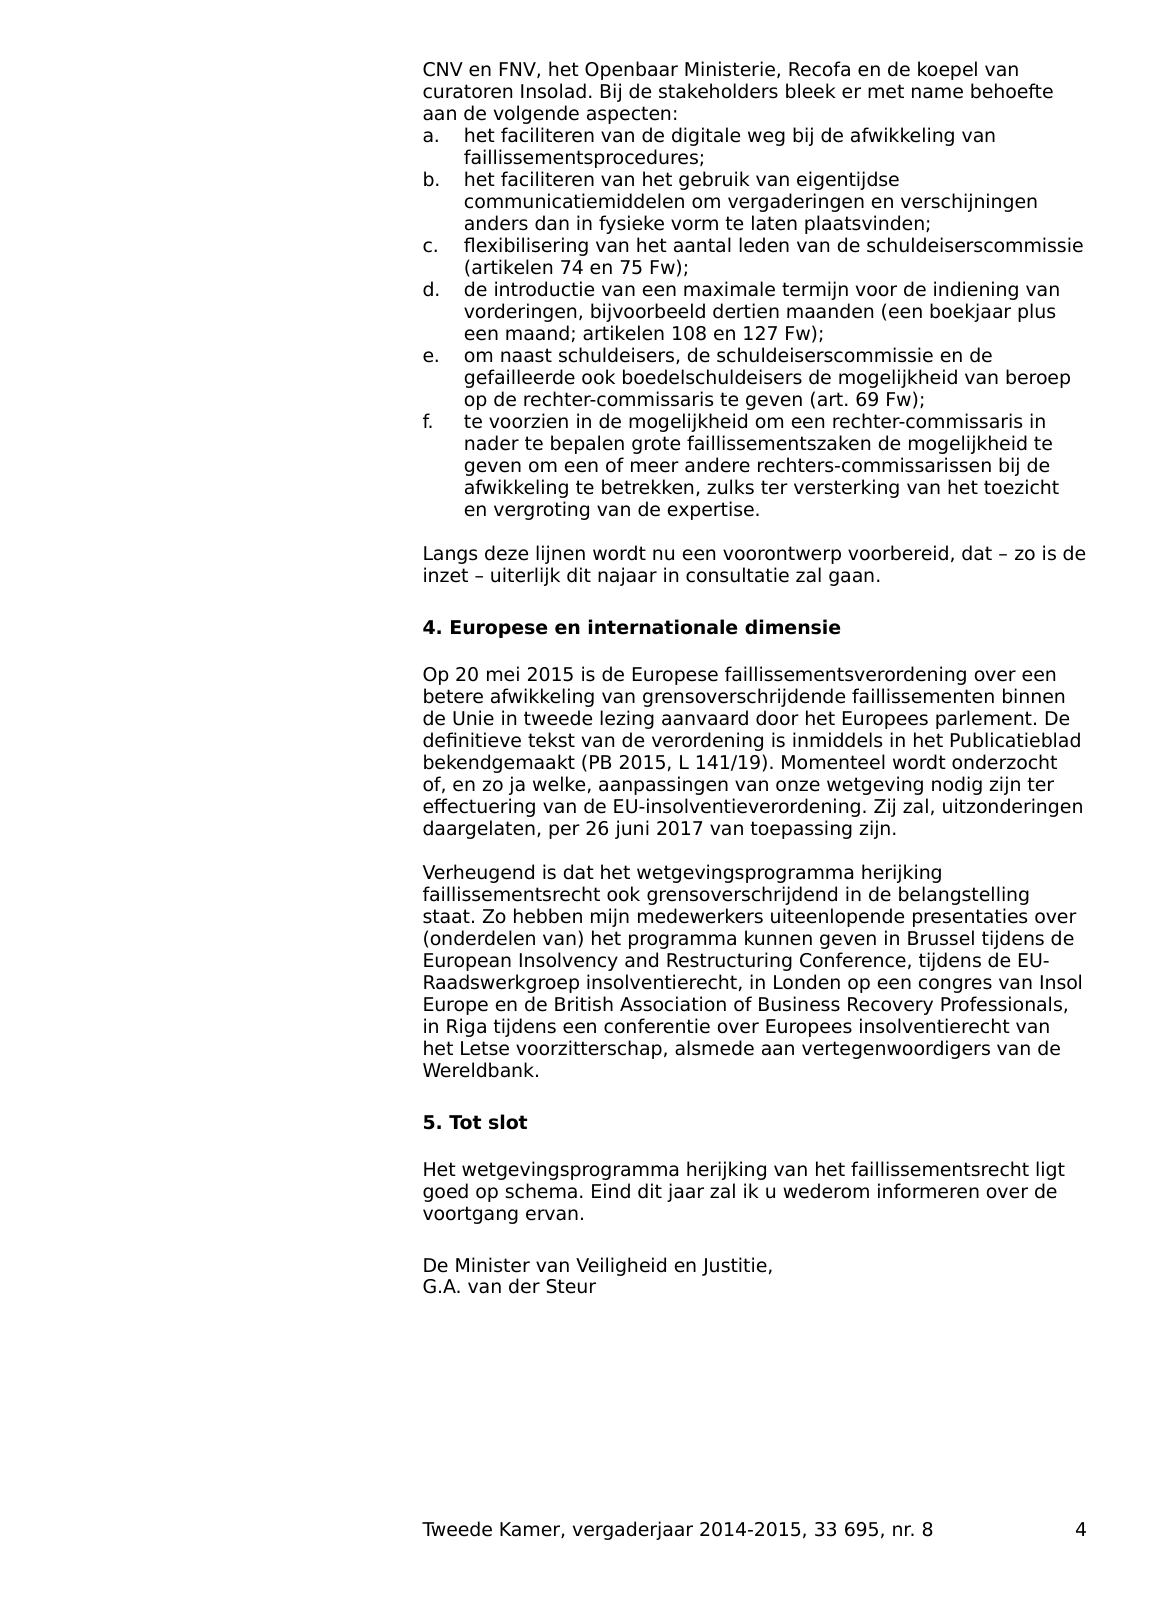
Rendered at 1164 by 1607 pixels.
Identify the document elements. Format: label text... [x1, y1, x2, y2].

text De Minister van Veiligheid en Justitie, G.A. van der Steur [422, 1254, 1087, 1298]
text e. om naast schuldeisers, de schuldeiserscommissie en de gefailleerde ook boedelschuldeisers de mogelijkheid van beroep op de rechter-commissaris te geven (art. 69 Fw); [422, 345, 1087, 411]
text c. flexibilisering van het aantal leden van de schuldeiserscommissie (artikelen 74 en 75 Fw); [422, 235, 1087, 279]
text Langs deze lijnen wordt nu een voorontwerp voorbereid, dat – zo is de inzet – uiterlijk dit najaar in consultatie zal gaan. [422, 543, 1087, 587]
subtitle 5. Tot slot [422, 1112, 1087, 1133]
text CNV en FNV, het Openbaar Ministerie, Recofa en de koepel van curatoren Insolad. Bij de stakeholders bleek er met name behoefte aan de volgende aspecten: [422, 59, 1087, 125]
text Het wetgevingsprogramma herijking van het faillissementsrecht ligt goed op schema. Eind dit jaar zal ik u wederom informeren over de voortgang ervan. [422, 1158, 1087, 1224]
subtitle 4. Europese en internationale dimensie [422, 617, 1087, 639]
text Verheugend is dat het wetgevingsprogramma herijking faillissementsrecht ook grensoverschrijdend in de belangstelling staat. Zo hebben mijn medewerkers uiteenlopende presentaties over (onderdelen van) het programma kunnen geven in Brussel tijdens de European Insolvency and Restructuring Conference, tijdens de EU-Raadswerkgroep insolventierecht, in Londen op een congres van Insol Europe en de British Association of Business Recovery Professionals, in Riga tijdens een conferentie over Europees insolventierecht van het Letse voorzitterschap, alsmede aan vertegenwoordigers van de Wereldbank. [422, 862, 1087, 1082]
text a. het faciliteren van de digitale weg bij de afwikkeling van faillissementsprocedures; [422, 125, 1087, 169]
text Op 20 mei 2015 is de Europese faillissementsverordening over een betere afwikkeling van grensoverschrijdende faillissementen binnen de Unie in tweede lezing aanvaard door het Europees parlement. De definitieve tekst van de verordening is inmiddels in het Publicatieblad bekendgemaakt (PB 2015, L 141/19). Momenteel wordt onderzocht of, en zo ja welke, aanpassingen van onze wetgeving nodig zijn ter effectuering van de EU-insolventieverordening. Zij zal, uitzonderingen daargelaten, per 26 juni 2017 van toepassing zijn. [422, 664, 1087, 839]
text b. het faciliteren van het gebruik van eigentijdse communicatiemiddelen om vergaderingen en verschijningen anders dan in fysieke vorm te laten plaatsvinden; [422, 169, 1087, 235]
text d. de introductie van een maximale termijn voor de indiening van vorderingen, bijvoorbeeld dertien maanden (een boekjaar plus een maand; artikelen 108 en 127 Fw); [422, 279, 1087, 345]
text f. te voorzien in de mogelijkheid om een rechter-commissaris in nader te bepalen grote faillissementszaken de mogelijkheid te geven om een of meer andere rechters-commissarissen bij de afwikkeling te betrekken, zulks ter versterking van het toezicht en vergroting van de expertise. [422, 411, 1087, 521]
